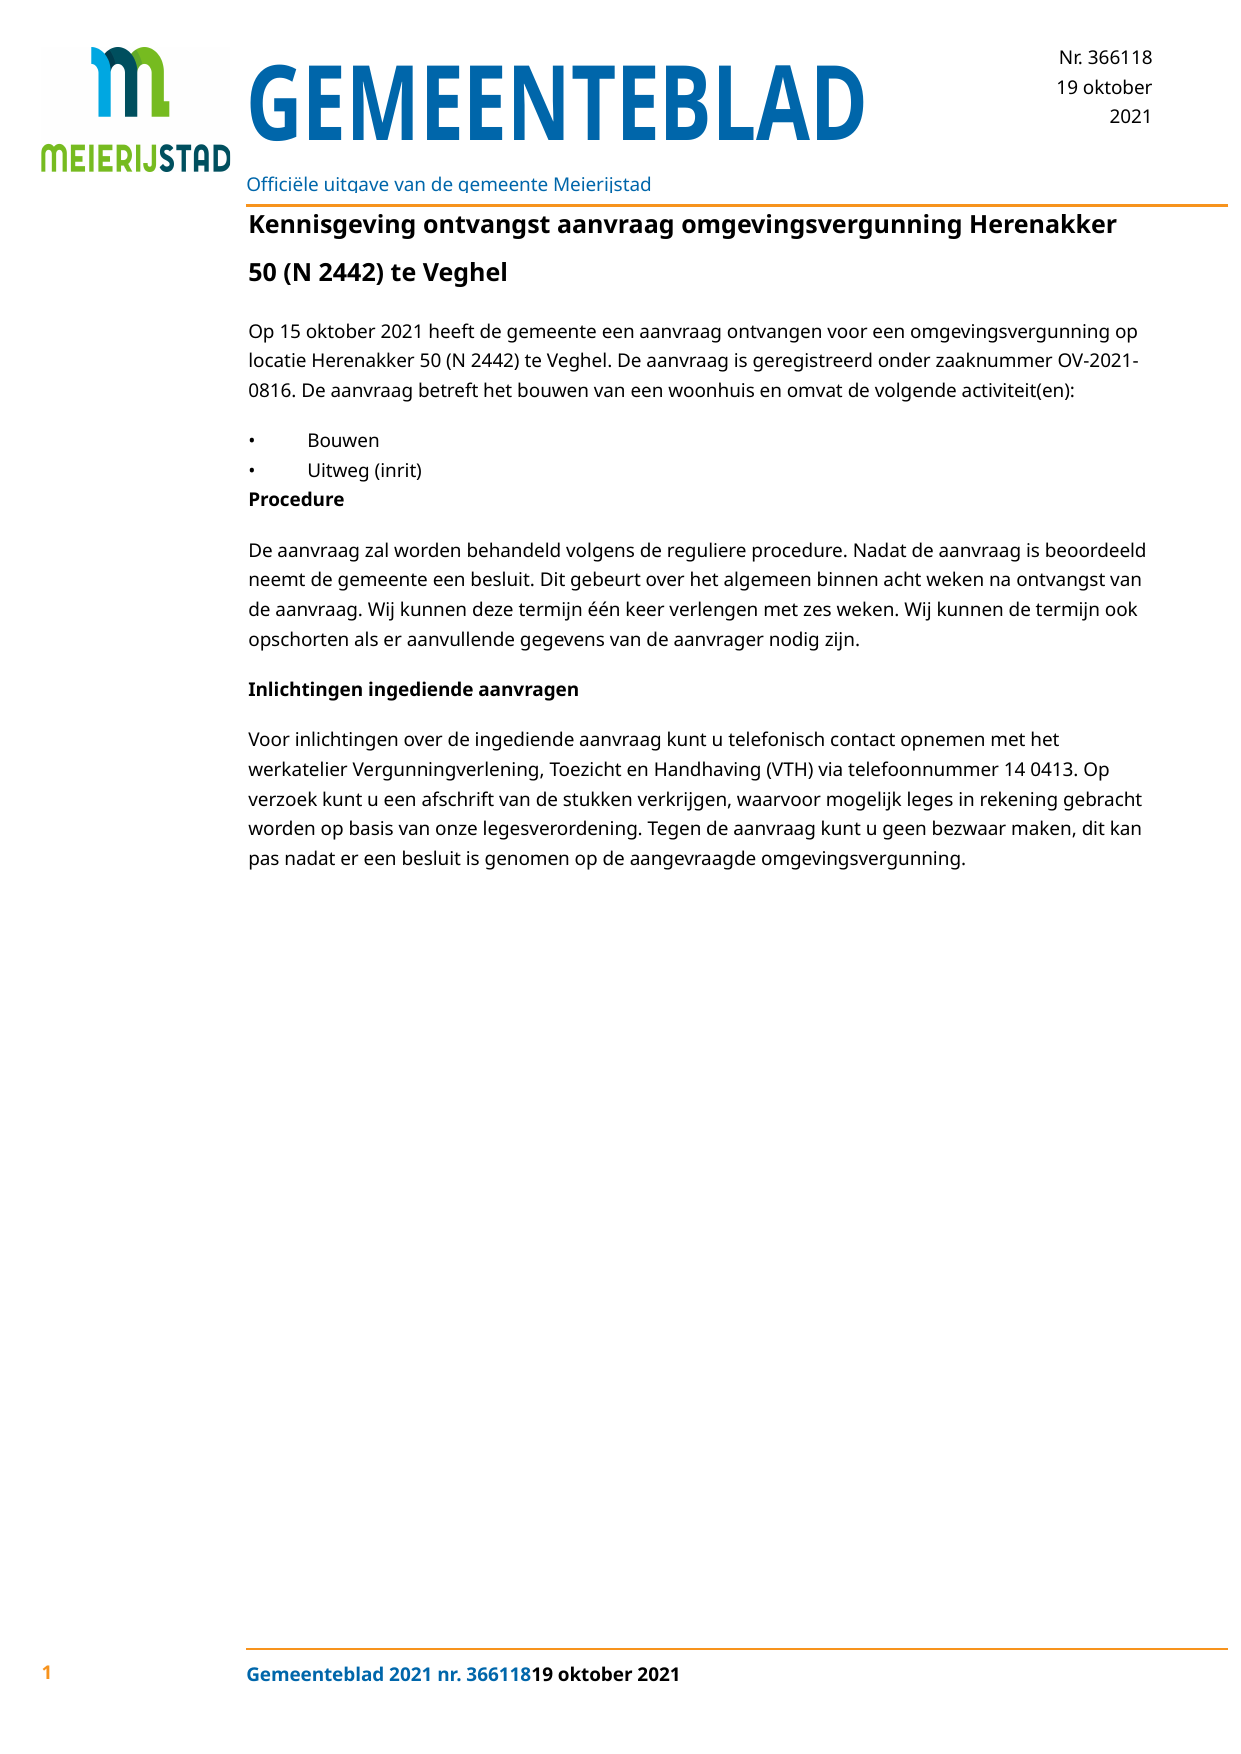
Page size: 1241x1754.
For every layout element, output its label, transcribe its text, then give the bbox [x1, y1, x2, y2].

picture [41, 47, 231, 172]
text Op 15 oktober 2021 heeft de gemeente een aanvraag ontvangen voor een omgevingsvergunning op locatie Herenakker 50 (N 2442) te Veghel. De aanvraag is geregistreerd onder zaaknummer OV-2021-0816. De aanvraag betreft het bouwen van een woonhuis en omvat de volgende activiteit(en): [248, 318, 1152, 403]
text Voor inlichtingen over de ingediende aanvraag kunt u telefonisch contact opnemen met het werkatelier Vergunningverlening, Toezicht en Handhaving (VTH) via telefoonnummer 14 0413. Op verzoek kunt u een afschrift van de stukken verkrijgen, waarvoor mogelijk leges in rekening gebracht worden op basis van onze legesverordening. Tegen de aanvraag kunt u geen bezwaar maken, dit kan pas nadat er een besluit is genomen op de aangevraagde omgevingsvergunning. [248, 727, 1152, 871]
text Procedure [248, 487, 1152, 512]
list Bouwen [248, 427, 1152, 453]
text Kennisgeving ontvangst aanvraag omgevingsvergunning Herenakker 50 (N 2442) te Veghel [248, 207, 1152, 288]
list Uitweg (inrit) [248, 457, 1152, 483]
text De aanvraag zal worden behandeld volgens de reguliere procedure. Nadat de aanvraag is beoordeeld neemt de gemeente een besluit. Dit gebeurt over het algemeen binnen acht weken na ontvangst van de aanvraag. Wij kunnen deze termijn één keer verlengen met zes weken. Wij kunnen de termijn ook opschorten als er aanvullende gegevens van de aanvrager nodig zijn. [248, 537, 1152, 652]
text Inlichtingen ingediende aanvragen [248, 676, 1152, 702]
